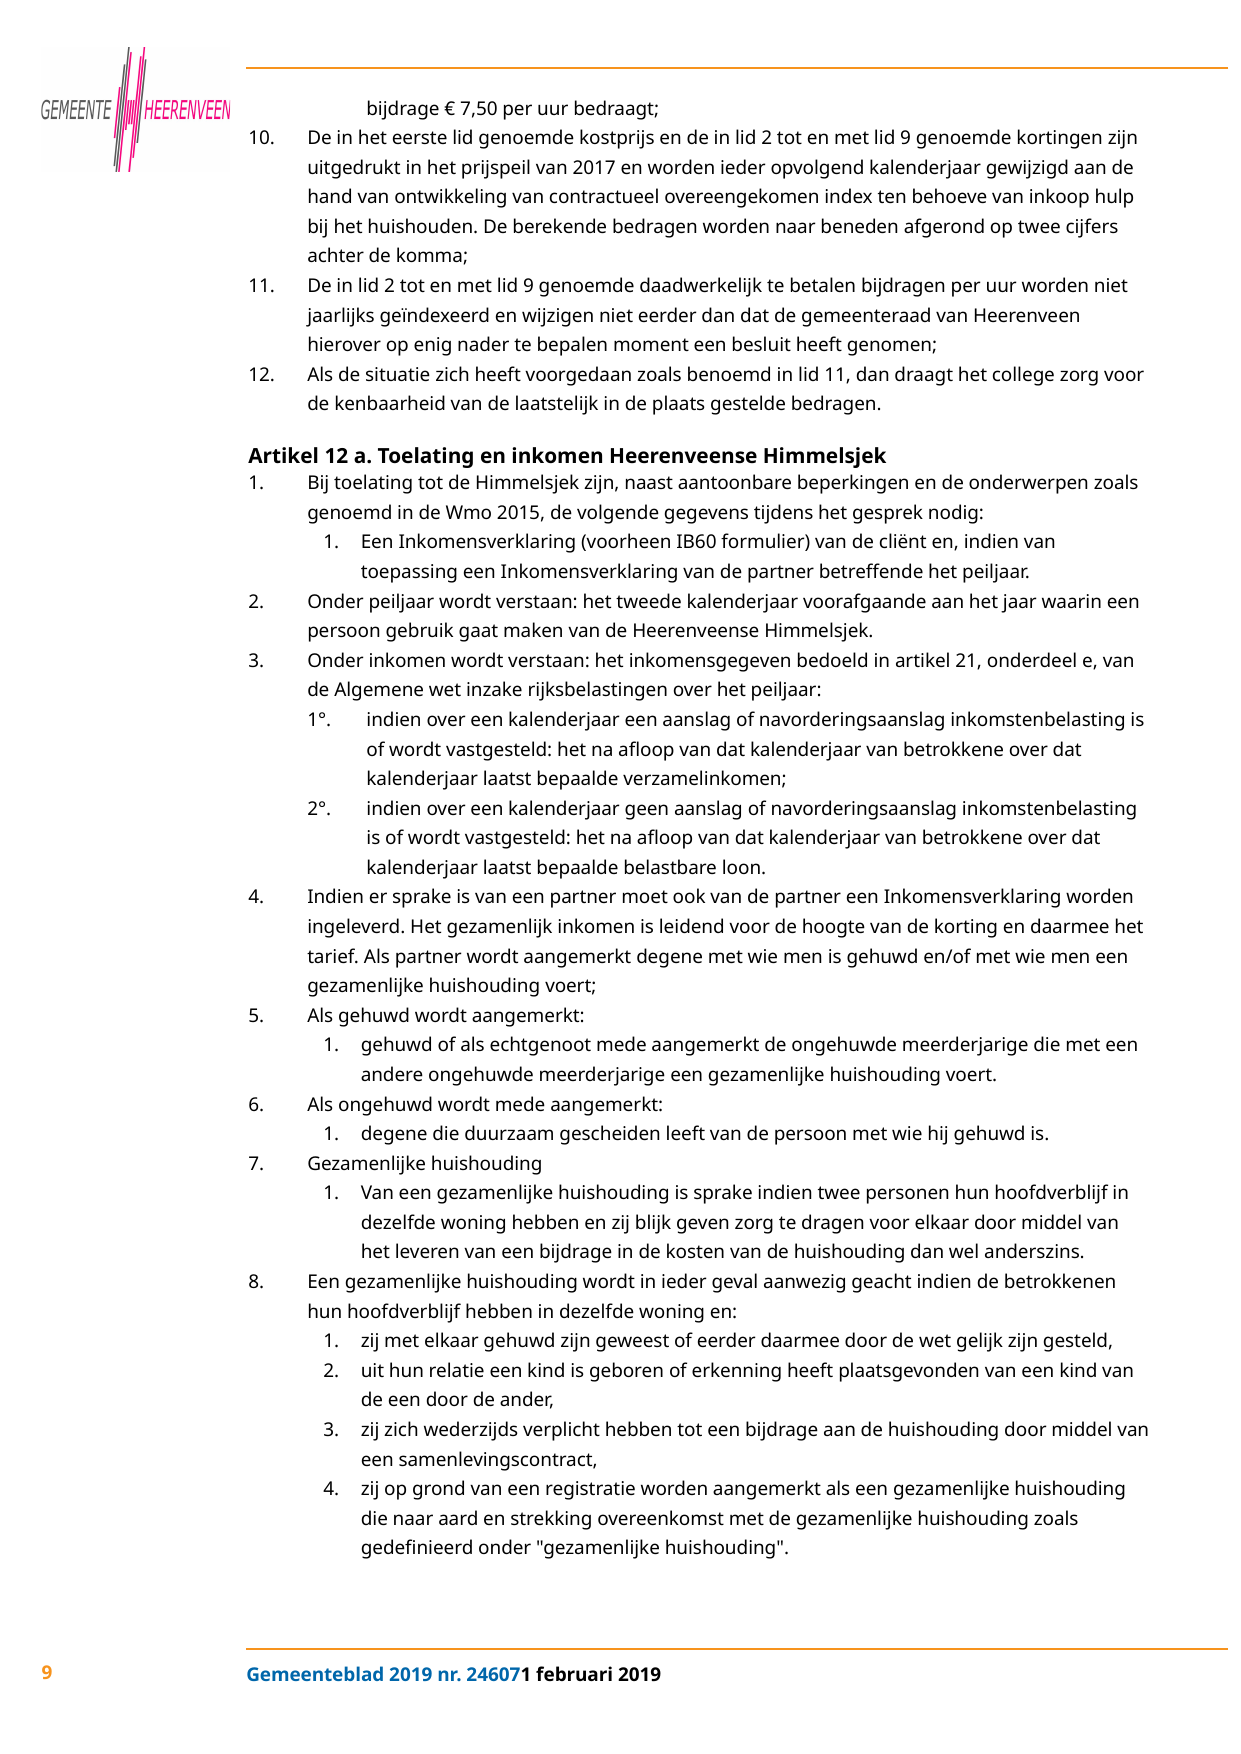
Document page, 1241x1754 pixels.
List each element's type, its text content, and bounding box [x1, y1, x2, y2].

list degene die duurzaam gescheiden leeft van de persoon met wie hij gehuwd is. [323, 1120, 1152, 1146]
list Als ongehuwd wordt mede aangemerkt: [248, 1091, 1152, 1116]
list Van een gezamenlijke huishouding is sprake indien twee personen hun hoofdverblijf in dezelfde woning hebben en zij blijk geven zorg te dragen voor elkaar door middel van het leveren van een bijdrage in de kosten van de huishouding dan wel anderszins. [323, 1179, 1152, 1264]
list De in lid 2 tot en met lid 9 genoemde daadwerkelijk te betalen bijdragen per uur worden niet jaarlijks geïndexeerd en wijzigen niet eerder dan dat de gemeenteraad van Heerenveen hierover op enig nader te bepalen moment een besluit heeft genomen; [248, 272, 1152, 357]
list Onder peiljaar wordt verstaan: het tweede kalenderjaar voorafgaande aan het jaar waarin een persoon gebruik gaat maken van de Heerenveense Himmelsjek. [248, 588, 1152, 643]
list Als gehuwd wordt aangemerkt: [248, 1002, 1152, 1028]
list Een gezamenlijke huishouding wordt in ieder geval aanwezig geacht indien de betrokkenen hun hoofdverblijf hebben in dezelfde woning en: [248, 1268, 1152, 1323]
text Artikel 12 a. Toelating en inkomen Heerenveense Himmelsjek [248, 441, 1152, 469]
list Gezamenlijke huishouding [248, 1150, 1152, 1176]
list indien over een kalenderjaar een aanslag of navorderingsaanslag inkomstenbelasting is of wordt vastgesteld: het na afloop van dat kalenderjaar van betrokkene over dat kalenderjaar laatst bepaalde verzamelinkomen; [307, 706, 1152, 791]
list Als de situatie zich heeft voorgedaan zoals benoemd in lid 11, dan draagt het college zorg voor de kenbaarheid van de laatstelijk in de plaats gestelde bedragen. [248, 361, 1152, 416]
list indien over een kalenderjaar geen aanslag of navorderingsaanslag inkomstenbelasting is of wordt vastgesteld: het na afloop van dat kalenderjaar van betrokkene over dat kalenderjaar laatst bepaalde belastbare loon. [307, 795, 1152, 880]
list zij zich wederzijds verplicht hebben tot een bijdrage aan de huishouding door middel van een samenlevingscontract, [323, 1416, 1152, 1471]
list Indien er sprake is van een partner moet ook van de partner een Inkomensverklaring worden ingeleverd. Het gezamenlijk inkomen is leidend voor de hoogte van de korting en daarmee het tarief. Als partner wordt aangemerkt degene met wie men is gehuwd en/of met wie men een gezamenlijke huishouding voert; [248, 884, 1152, 998]
list zij met elkaar gehuwd zijn geweest of eerder daarmee door de wet gelijk zijn gesteld, [323, 1327, 1152, 1353]
list gehuwd of als echtgenoot mede aangemerkt de ongehuwde meerderjarige die met een andere ongehuwde meerderjarige een gezamenlijke huishouding voert. [323, 1032, 1152, 1087]
list Bij toelating tot de Himmelsjek zijn, naast aantoonbare beperkingen en de onderwerpen zoals genoemd in de Wmo 2015, de volgende gegevens tijdens het gesprek nodig: [248, 469, 1152, 525]
list De in het eerste lid genoemde kostprijs en de in lid 2 tot en met lid 9 genoemde kortingen zijn uitgedrukt in het prijspeil van 2017 en worden ieder opvolgend kalenderjaar gewijzigd aan de hand van ontwikkeling van contractueel overeengekomen index ten behoeve van inkoop hulp bij het huishouden. De berekende bedragen worden naar beneden afgerond op twee cijfers achter de komma; [248, 124, 1152, 268]
list zij op grond van een registratie worden aangemerkt als een gezamenlijke huishouding die naar aard en strekking overeenkomst met de gezamenlijke huishouding zoals gedefinieerd onder "gezamenlijke huishouding". [323, 1475, 1152, 1560]
list Een Inkomensverklaring (voorheen IB60 formulier) van de cliënt en, indien van toepassing een Inkomensverklaring van de partner betreffende het peiljaar. [323, 529, 1152, 584]
picture [41, 47, 231, 172]
list uit hun relatie een kind is geboren of erkenning heeft plaatsgevonden van een kind van de een door de ander, [323, 1357, 1152, 1412]
list bijdrage € 7,50 per uur bedraagt; [307, 95, 1152, 121]
list Onder inkomen wordt verstaan: het inkomensgegeven bedoeld in artikel 21, onderdeel e, van de Algemene wet inzake rijksbelastingen over het peiljaar: [248, 647, 1152, 702]
